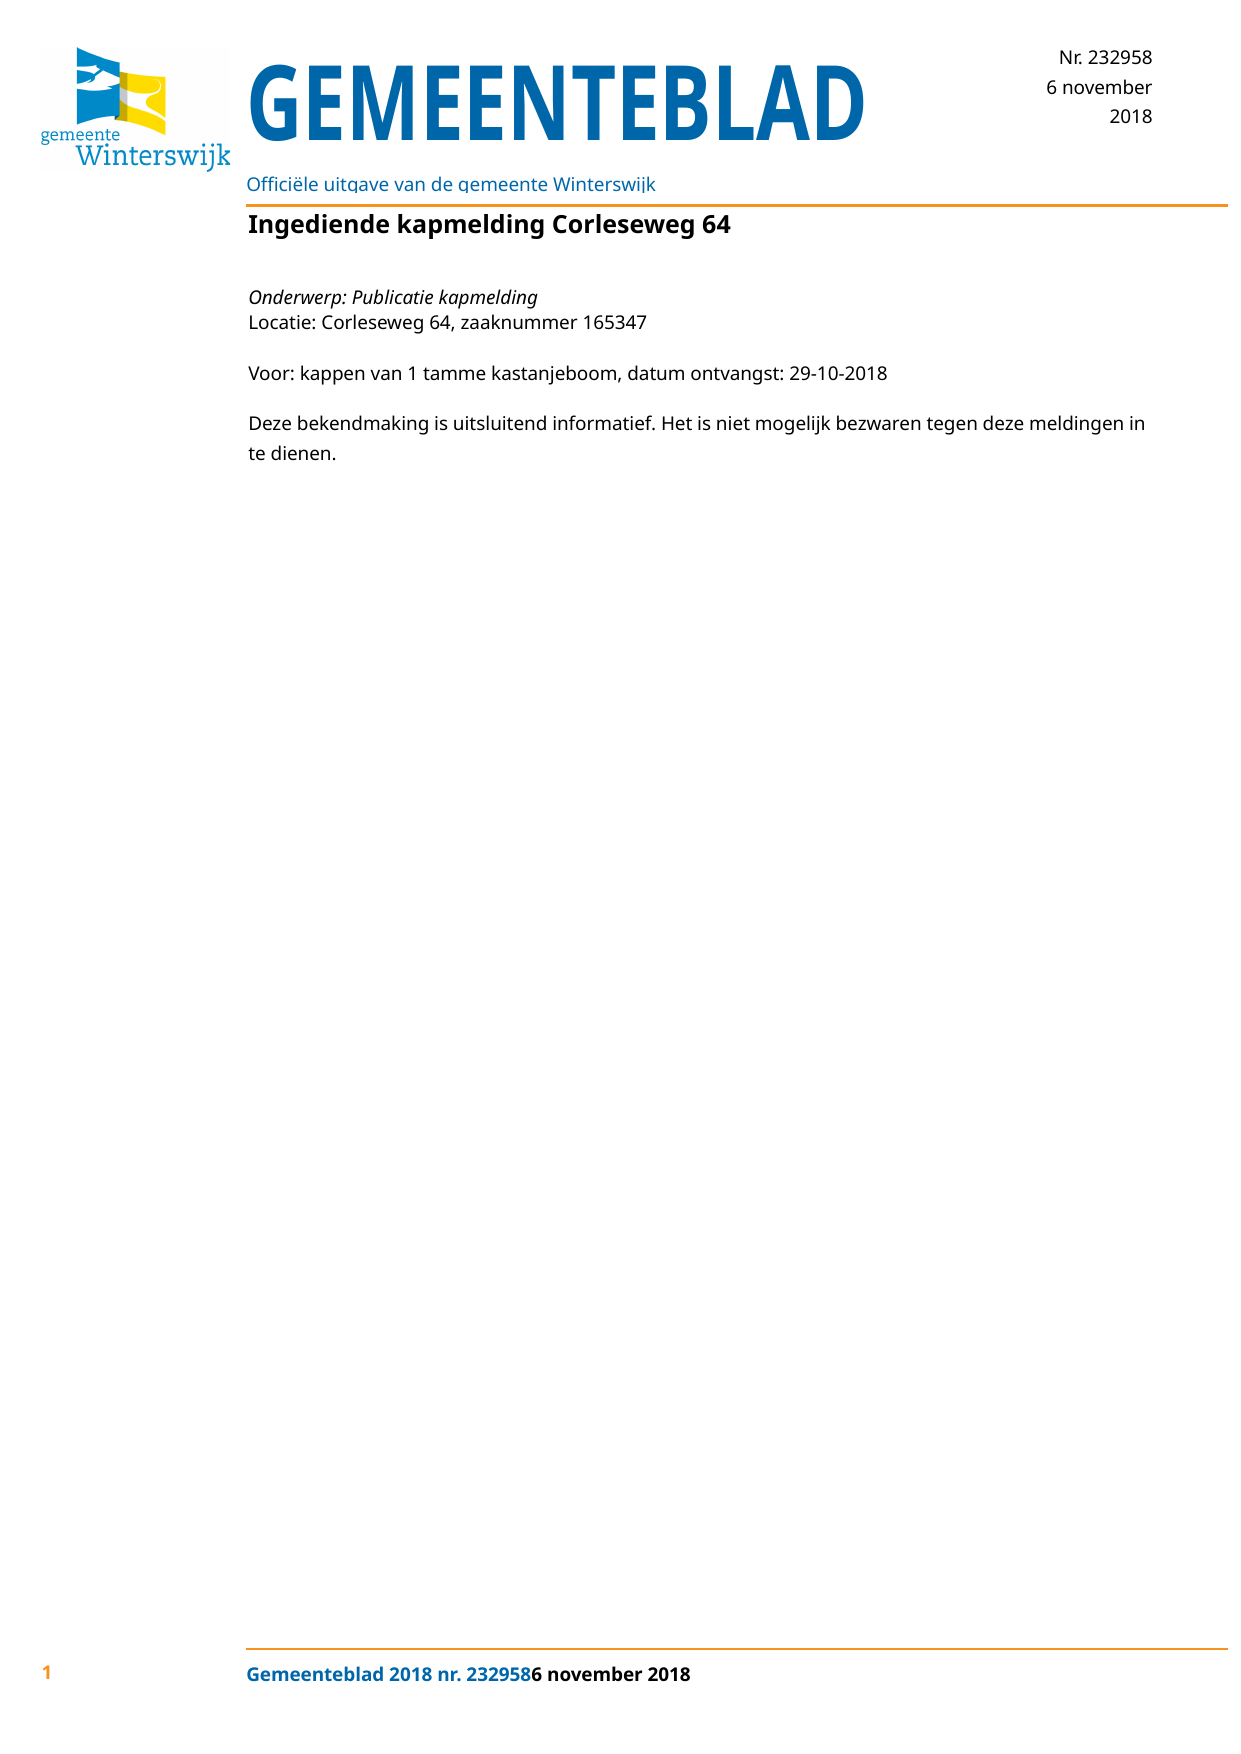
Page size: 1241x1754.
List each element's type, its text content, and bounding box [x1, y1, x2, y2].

picture [41, 47, 231, 172]
text Onderwerp: Publicatie kapmelding [248, 284, 1152, 309]
picture [225, 153, 231, 162]
text Voor: kappen van 1 tamme kastanjeboom, datum ontvangst: 29-10-2018 [248, 360, 1152, 386]
text Deze bekendmaking is uitsluitend informatief. Het is niet mogelijk bezwaren tegen deze meldingen in te dienen. [248, 410, 1152, 466]
text Locatie: Corleseweg 64, zaaknummer 165347 [248, 309, 1152, 335]
text Ingediende kapmelding Corleseweg 64 [248, 207, 1152, 241]
